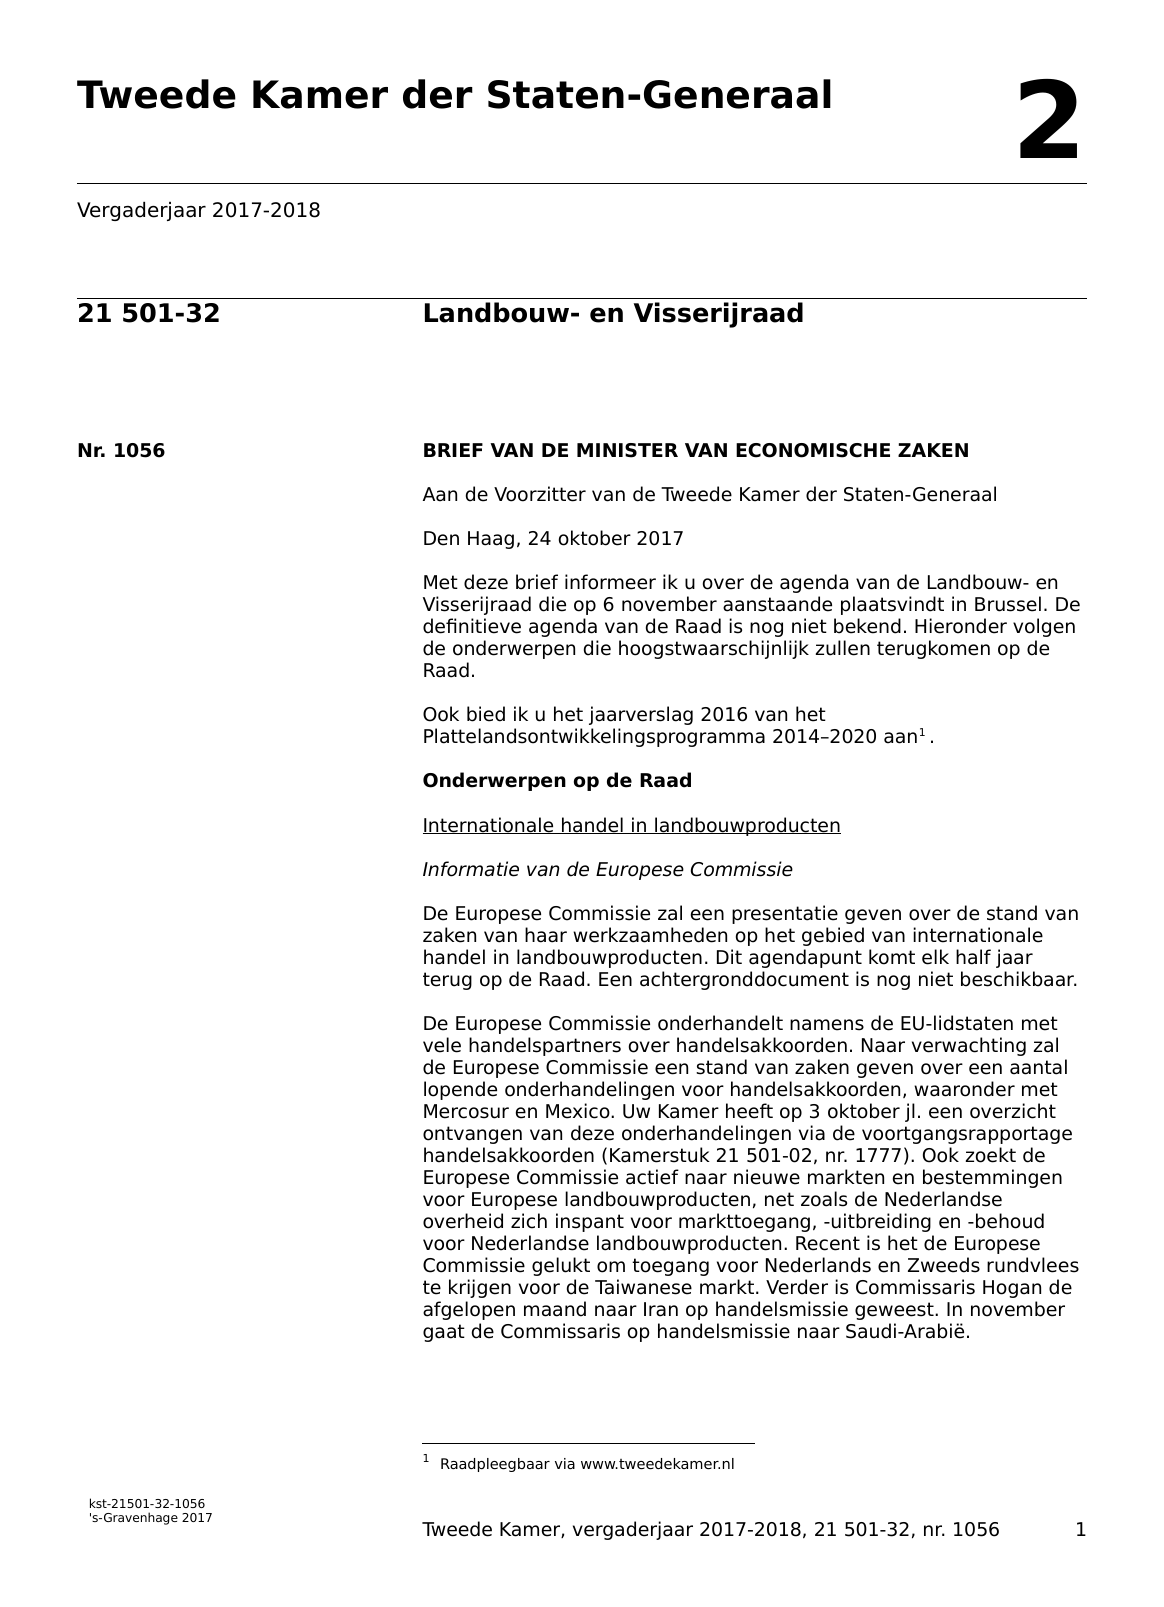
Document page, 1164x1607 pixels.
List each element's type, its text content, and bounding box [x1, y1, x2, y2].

table_cell Vergaderjaar 2017-2018 [77, 184, 1087, 298]
text De Europese Commissie onderhandelt namens de EU-lidstaten met vele handelspartners over handelsakkoorden. Naar verwachting zal de Europese Commissie een stand van zaken geven over een aantal lopende onderhandelingen voor handelsakkoorden, waaronder met Mercosur en Mexico. Uw Kamer heeft op 3 oktober jl. een overzicht ontvangen van deze onderhandelingen via de voortgangsrapportage handelsakkoorden (Kamerstuk 21 501-02, nr. 1777). Ook zoekt de Europese Commissie actief naar nieuwe markten en bestemmingen voor Europese landbouwproducten, net zoals de Nederlandse overheid zich inspant voor markttoegang, -uitbreiding en -behoud voor Nederlandse landbouwproducten. Recent is het de Europese Commissie gelukt om toegang voor Nederlands en Zweeds rundvlees te krijgen voor de Taiwanese markt. Verder is Commissaris Hogan de afgelopen maand naar Iran op handelsmissie geweest. In november gaat de Commissaris op handelsmissie naar Saudi-Arabië. [422, 1013, 1087, 1343]
text Den Haag, 24 oktober 2017 [422, 528, 1087, 550]
text De Europese Commissie zal een presentatie geven over de stand van zaken van haar werkzaamheden op het gebied van internationale handel in landbouwproducten. Dit agendapunt komt elk half jaar terug op de Raad. Een achtergronddocument is nog niet beschikbaar. [422, 903, 1087, 991]
text Raadpleegbaar via www.tweedekamer.nl [422, 1452, 1087, 1474]
text Met deze brief informeer ik u over de agenda van de Landbouw- en Visserijraad die op 6 november aanstaande plaatsvindt in Brussel. De definitieve agenda van de Raad is nog niet bekend. Hieronder volgen de onderwerpen die hoogstwaarschijnlijk zullen terugkomen op de Raad. [422, 572, 1087, 682]
text kst-21501-32-1056 [88, 1497, 323, 1511]
subtitle Nr. 1056 BRIEF VAN DE MINISTER VAN ECONOMISCHE ZAKEN [77, 440, 1087, 462]
subtitle 21 501-32 Landbouw- en Visserijraad [77, 299, 1087, 329]
subtitle Onderwerpen op de Raad [422, 770, 1087, 792]
table_header 2 [886, 59, 1087, 183]
table_header Tweede Kamer der Staten-Generaal [77, 59, 886, 183]
text Ook bied ik u het jaarverslag 2016 van het Plattelandsontwikkelingsprogramma 2014–2020 aan. [422, 704, 1087, 748]
subtitle Informatie van de Europese Commissie [422, 859, 1087, 881]
text Aan de Voorzitter van de Tweede Kamer der Staten-Generaal [422, 484, 1087, 506]
subtitle Internationale handel in landbouwproducten [422, 814, 1087, 837]
text 's-Gravenhage 2017 [88, 1511, 323, 1525]
